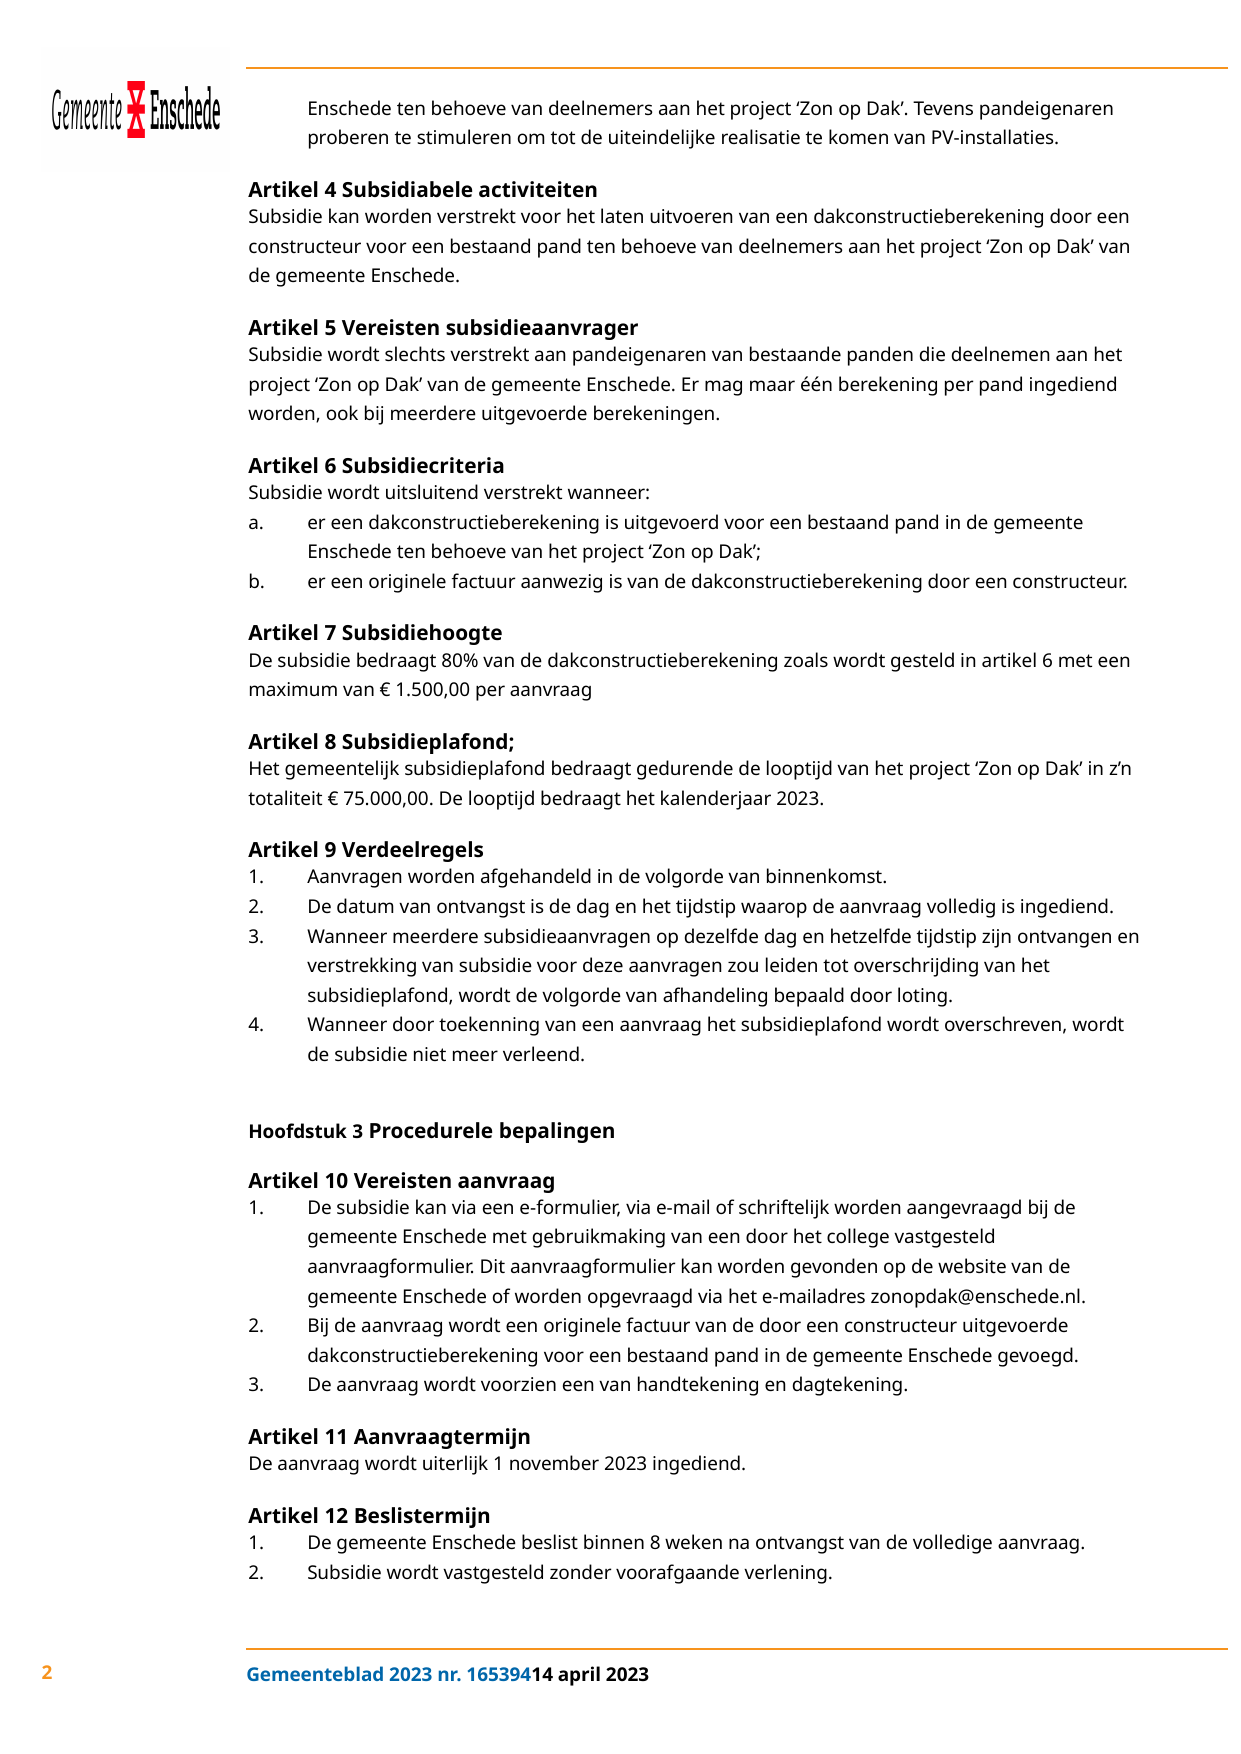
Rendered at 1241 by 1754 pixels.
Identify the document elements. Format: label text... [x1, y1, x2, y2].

list Subsidie wordt vastgesteld zonder voorafgaande verlening. [248, 1559, 1152, 1585]
text Artikel 12 Beslistermijn [248, 1501, 1152, 1529]
list De aanvraag wordt voorzien een van handtekening en dagtekening. [248, 1372, 1152, 1397]
list De subsidie kan via een e-formulier, via e-mail of schriftelijk worden aangevraagd bij de gemeente Enschede met gebruikmaking van een door het college vastgesteld aanvraagformulier. Dit aanvraagformulier kan worden gevonden op de website van de gemeente Enschede of worden opgevraagd via het e-mailadres zonopdak@enschede.nl. [248, 1194, 1152, 1309]
list Wanneer door toekenning van een aanvraag het subsidieplafond wordt overschreven, wordt de subsidie niet meer verleend. [248, 1012, 1152, 1067]
text Het gemeentelijk subsidieplafond bedraagt gedurende de looptijd van het project ‘Zon op Dak’ in z’n totaliteit € 75.000,00. De looptijd bedraagt het kalenderjaar 2023. [248, 755, 1152, 811]
text Artikel 11 Aanvraagtermijn [248, 1422, 1152, 1451]
text Artikel 10 Vereisten aanvraag [248, 1166, 1152, 1194]
text De aanvraag wordt uiterlijk 1 november 2023 ingediend. [248, 1451, 1152, 1476]
text Artikel 5 Vereisten subsidieaanvrager [248, 313, 1152, 341]
list Aanvragen worden afgehandeld in de volgorde van binnenkomst. [248, 864, 1152, 889]
text Subsidie wordt slechts verstrekt aan pandeigenaren van bestaande panden die deelnemen aan het project ‘Zon op Dak’ van de gemeente Enschede. Er mag maar één berekening per pand ingediend worden, ook bij meerdere uitgevoerde berekeningen. [248, 341, 1152, 426]
text Artikel 6 Subsidiecriteria [248, 451, 1152, 479]
list De datum van ontvangst is de dag en het tijdstip waarop de aanvraag volledig is ingediend. [248, 893, 1152, 919]
text Hoofdstuk 3 Procedurele bepalingen [248, 1116, 1152, 1145]
list De gemeente Enschede beslist binnen 8 weken na ontvangst van de volledige aanvraag. [248, 1529, 1152, 1555]
text Artikel 4 Subsidiabele activiteiten [248, 175, 1152, 203]
list er een originele factuur aanwezig is van de dakconstructieberekening door een constructeur. [248, 568, 1152, 594]
text Subsidie kan worden verstrekt voor het laten uitvoeren van een dakconstructieberekening door een constructeur voor een bestaand pand ten behoeve van deelnemers aan het project ‘Zon op Dak’ van de gemeente Enschede. [248, 203, 1152, 288]
list Wanneer meerdere subsidieaanvragen op dezelfde dag en hetzelfde tijdstip zijn ontvangen en verstrekking van subsidie voor deze aanvragen zou leiden tot overschrijding van het subsidieplafond, wordt de volgorde van afhandeling bepaald door loting. [248, 923, 1152, 1008]
text Artikel 9 Verdeelregels [248, 835, 1152, 864]
picture [41, 47, 231, 172]
list Bij de aanvraag wordt een originele factuur van de door een constructeur uitgevoerde dakconstructieberekening voor een bestaand pand in de gemeente Enschede gevoegd. [248, 1312, 1152, 1368]
text Subsidie wordt uitsluitend verstrekt wanneer: [248, 479, 1152, 505]
list er een dakconstructieberekening is uitgevoerd voor een bestaand pand in de gemeente Enschede ten behoeve van het project ‘Zon op Dak’; [248, 509, 1152, 564]
text Artikel 7 Subsidiehoogte [248, 618, 1152, 647]
text De subsidie bedraagt 80% van de dakconstructieberekening zoals wordt gesteld in artikel 6 met een maximum van € 1.500,00 per aanvraag [248, 647, 1152, 702]
list Enschede ten behoeve van deelnemers aan het project ‘Zon op Dak’. Tevens pandeigenaren proberen te stimuleren om tot de uiteindelijke realisatie te komen van PV-installaties. [248, 95, 1152, 150]
text Artikel 8 Subsidieplafond; [248, 727, 1152, 755]
